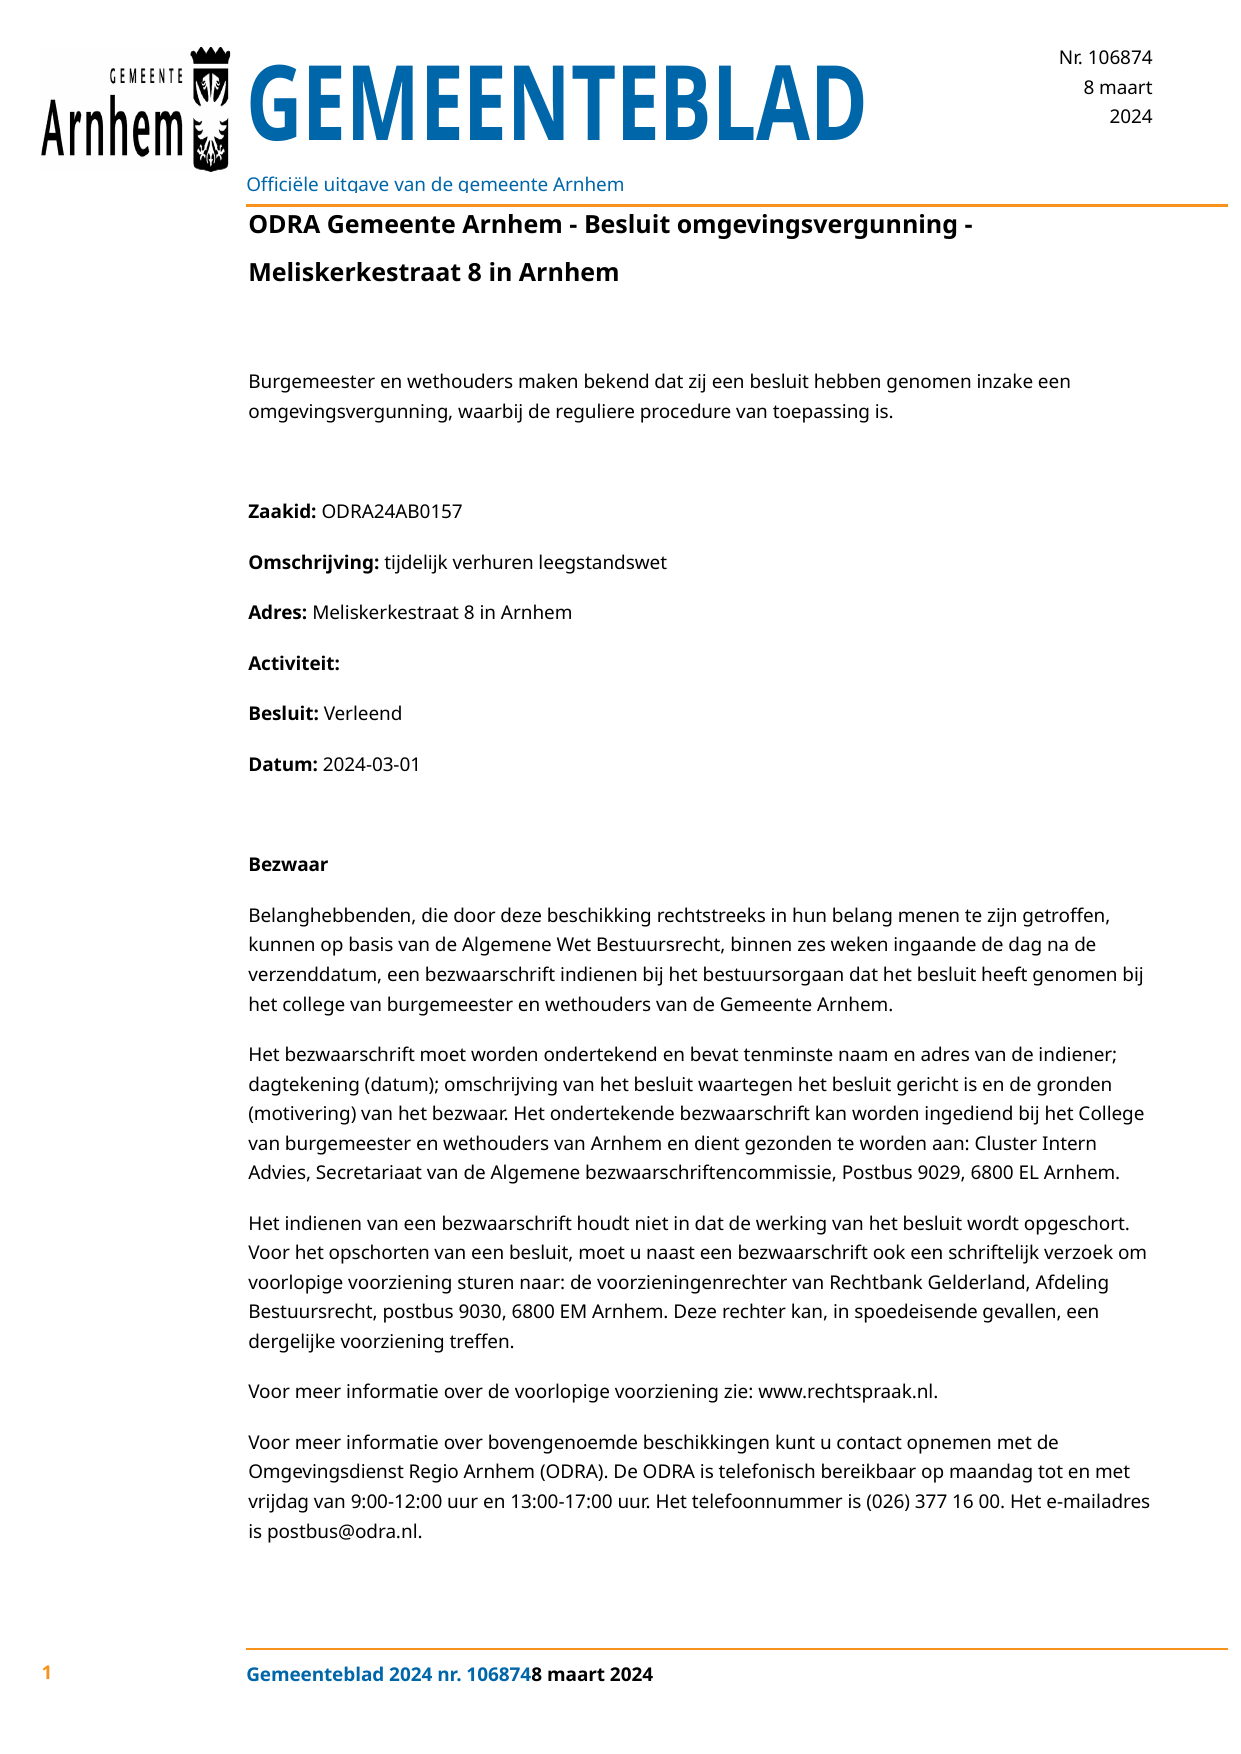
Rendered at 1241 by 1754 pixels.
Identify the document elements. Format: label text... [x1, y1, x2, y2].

text Datum: 2024-03-01 [248, 751, 1152, 777]
text Activiteit: [248, 650, 1152, 676]
text Bezwaar [248, 852, 1152, 877]
text Voor meer informatie over bovengenoemde beschikkingen kunt u contact opnemen met de Omgevingsdienst Regio Arnhem (ODRA). De ODRA is telefonisch bereikbaar op maandag tot en met vrijdag van 9:00-12:00 uur en 13:00-17:00 uur. Het telefoonnummer is (026) 377 16 00. Het e-mailadres is postbus@odra.nl. [248, 1429, 1152, 1544]
text Zaakid: ODRA24AB0157 [248, 499, 1152, 524]
text Besluit: Verleend [248, 700, 1152, 726]
picture [41, 47, 231, 172]
text Belanghebbenden, die door deze beschikking rechtstreeks in hun belang menen te zijn getroffen, kunnen op basis van de Algemene Wet Bestuursrecht, binnen zes weken ingaande de dag na de verzenddatum, een bezwaarschrift indienen bij het bestuursorgaan dat het besluit heeft genomen bij het college van burgemeester en wethouders van de Gemeente Arnhem. [248, 902, 1152, 1017]
text Adres: Meliskerkestraat 8 in Arnhem [248, 599, 1152, 625]
text Het bezwaarschrift moet worden ondertekend en bevat tenminste naam en adres van de indiener; dagtekening (datum); omschrijving van het besluit waartegen het besluit gericht is en de gronden (motivering) van het bezwaar. Het ondertekende bezwaarschrift kan worden ingediend bij het College van burgemeester en wethouders van Arnhem en dient gezonden te worden aan: Cluster Intern Advies, Secretariaat van de Algemene bezwaarschriftencommissie, Postbus 9029, 6800 EL Arnhem. [248, 1041, 1152, 1185]
text Burgemeester en wethouders maken bekend dat zij een besluit hebben genomen inzake een omgevingsvergunning, waarbij de reguliere procedure van toepassing is. [248, 368, 1152, 424]
text ODRA Gemeente Arnhem - Besluit omgevingsvergunning - Meliskerkestraat 8 in Arnhem [248, 207, 1152, 288]
text Voor meer informatie over de voorlopige voorziening zie: www.rechtspraak.nl. [248, 1379, 1152, 1404]
text Het indienen van een bezwaarschrift houdt niet in dat de werking van het besluit wordt opgeschort. Voor het opschorten van een besluit, moet u naast een bezwaarschrift ook een schriftelijk verzoek om voorlopige voorziening sturen naar: de voorzieningenrechter van Rechtbank Gelderland, Afdeling Bestuursrecht, postbus 9030, 6800 EM Arnhem. Deze rechter kan, in spoedeisende gevallen, een dergelijke voorziening treffen. [248, 1210, 1152, 1354]
text Omschrijving: tijdelijk verhuren leegstandswet [248, 549, 1152, 575]
